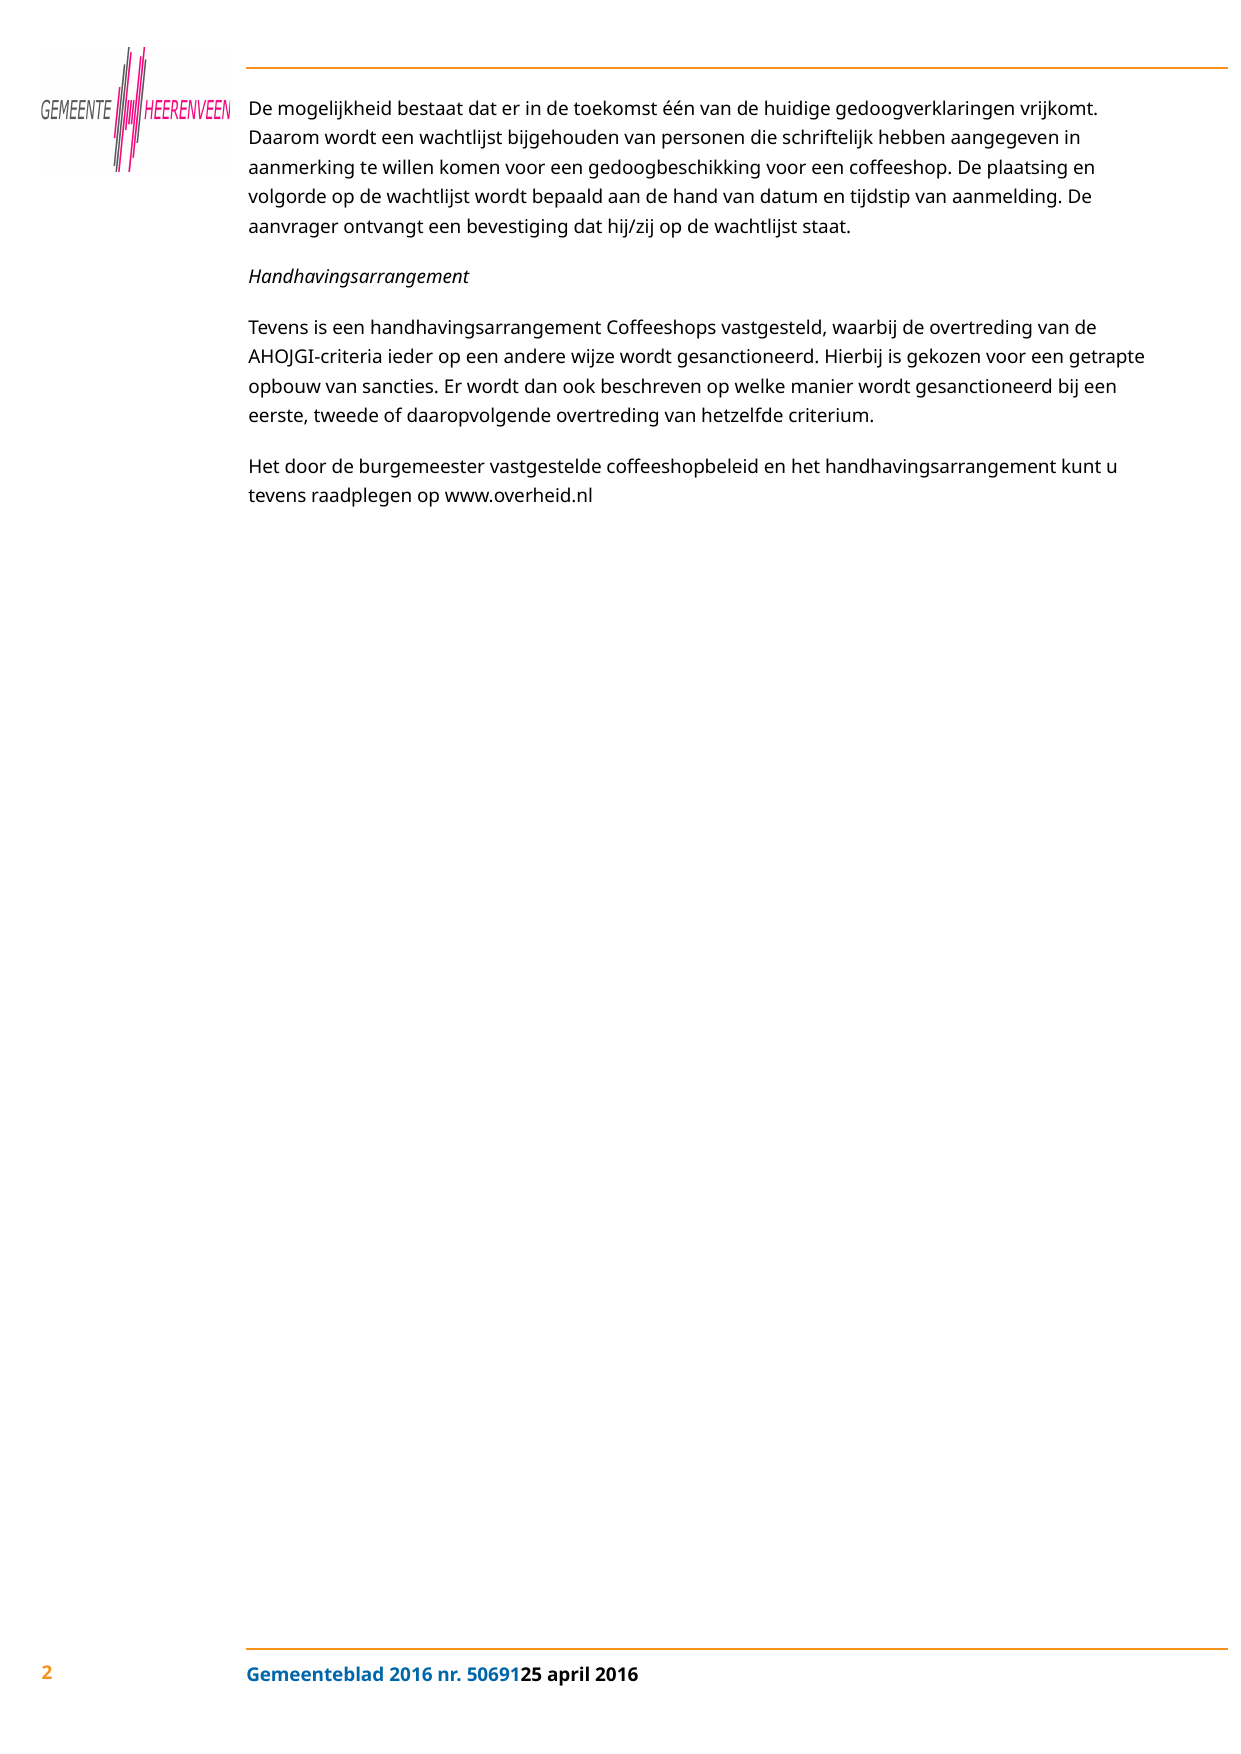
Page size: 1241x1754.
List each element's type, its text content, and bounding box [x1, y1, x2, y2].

text Tevens is een handhavingsarrangement Coffeeshops vastgesteld, waarbij de overtreding van de AHOJGI-criteria ieder op een andere wijze wordt gesanctioneerd. Hierbij is gekozen voor een getrapte opbouw van sancties. Er wordt dan ook beschreven op welke manier wordt gesanctioneerd bij een eerste, tweede of daaropvolgende overtreding van hetzelfde criterium. [248, 314, 1152, 428]
text Handhavingsarrangement [248, 263, 1152, 289]
text Het door de burgemeester vastgestelde coffeeshopbeleid en het handhavingsarrangement kunt u tevens raadplegen op www.overheid.nl [248, 453, 1152, 508]
picture [41, 47, 231, 172]
text De mogelijkheid bestaat dat er in de toekomst één van de huidige gedoogverklaringen vrijkomt. Daarom wordt een wachtlijst bijgehouden van personen die schriftelijk hebben aangegeven in aanmerking te willen komen voor een gedoogbeschikking voor een coffeeshop. De plaatsing en volgorde op de wachtlijst wordt bepaald aan de hand van datum en tijdstip van aanmelding. De aanvrager ontvangt een bevestiging dat hij/zij op de wachtlijst staat. [248, 95, 1152, 239]
